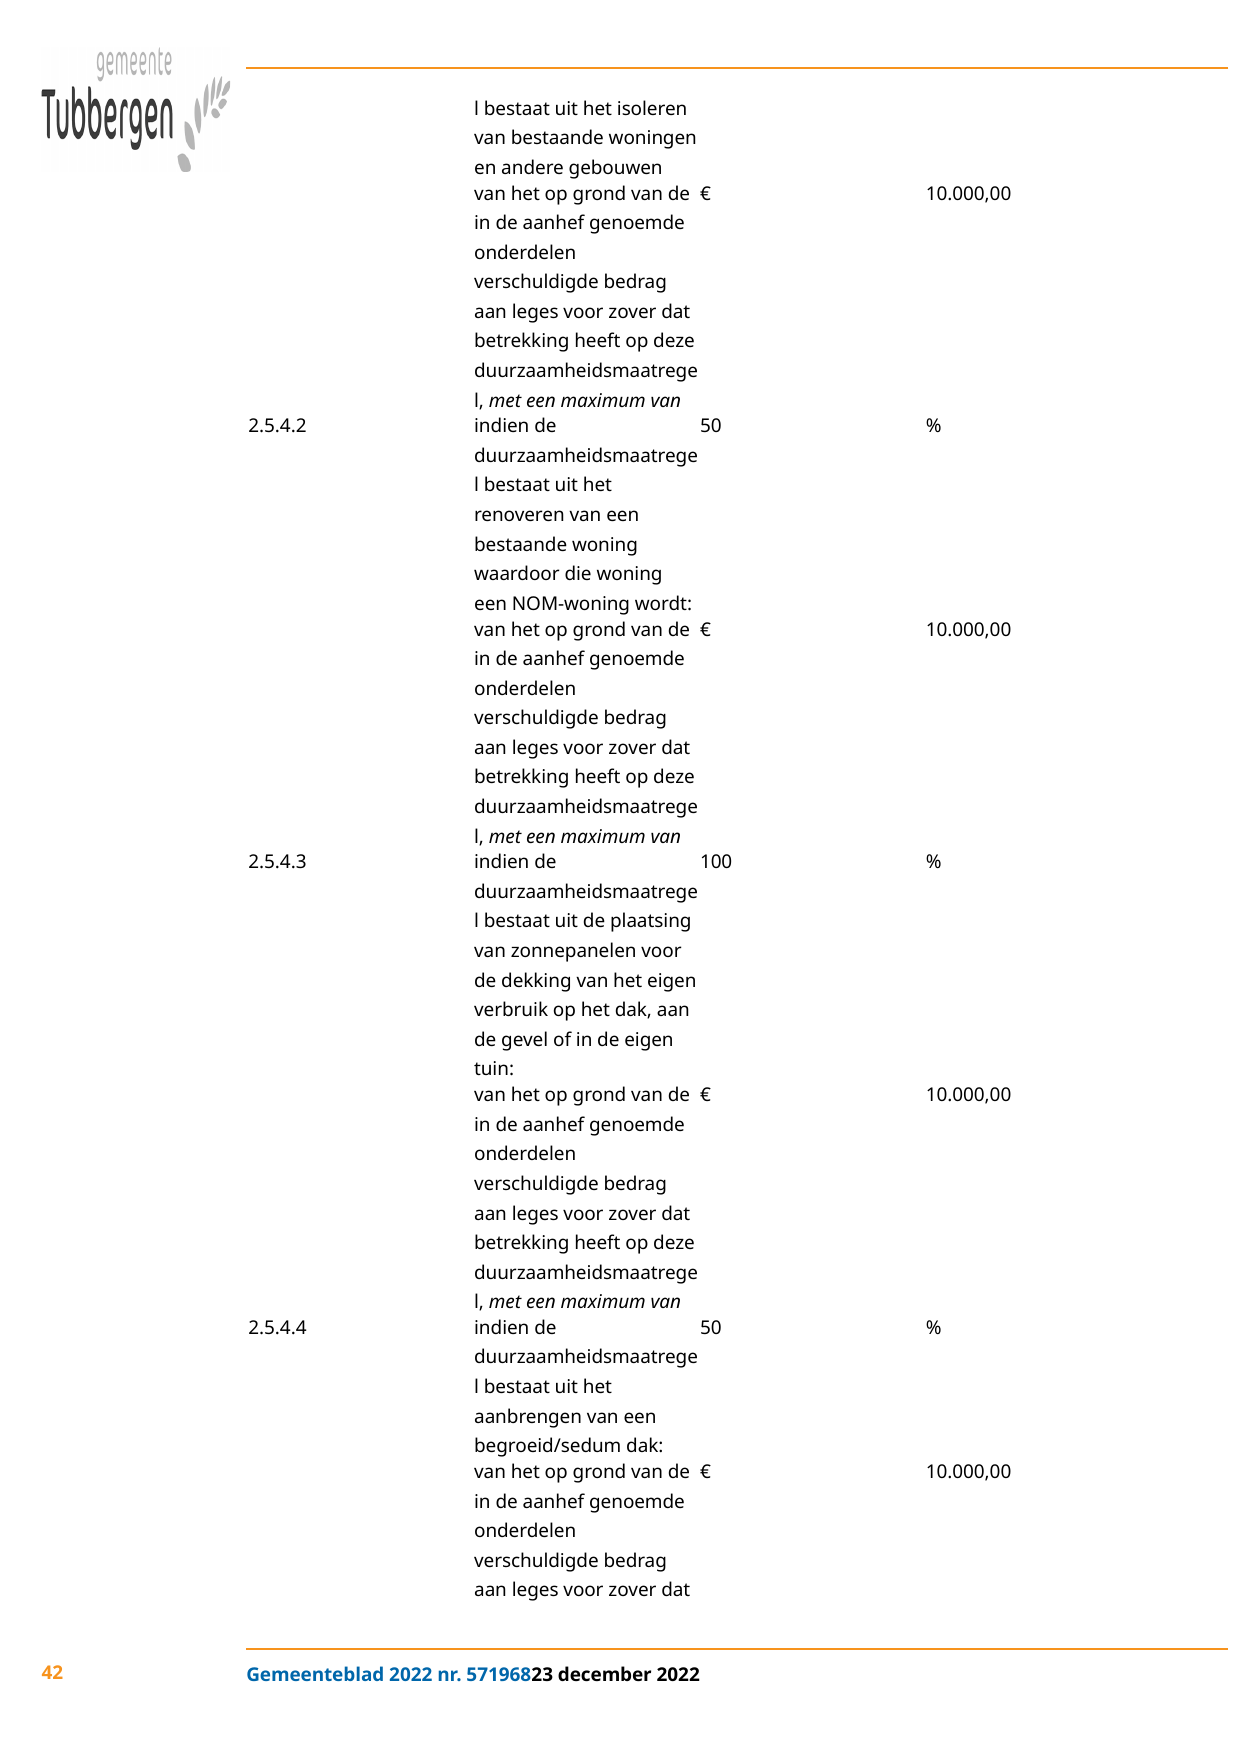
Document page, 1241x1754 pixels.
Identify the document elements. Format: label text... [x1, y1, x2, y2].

table_cell indien de duurzaamheidsmaatregel bestaat uit de plaatsing van zonnepanelen voor de dekking van het eigen verbruik op het dak, aan de gevel of in de eigen tuin: [474, 849, 700, 1081]
picture [41, 47, 231, 172]
table_cell l bestaat uit het isoleren van bestaande woningen en andere gebouwen [474, 95, 700, 180]
table_cell € [700, 1081, 926, 1314]
table_cell 2.5.4.4 [248, 1314, 474, 1458]
table_cell 10.000,00 [926, 1458, 1152, 1602]
table_cell van het op grond van de in de aanhef genoemde onderdelen verschuldigde bedrag aan leges voor zover dat betrekking heeft op deze duurzaamheidsmaatregel, met een maximum van [474, 616, 700, 848]
table_cell € [700, 1458, 926, 1602]
table_cell van het op grond van de in de aanhef genoemde onderdelen verschuldigde bedrag aan leges voor zover dat betrekking heeft op deze duurzaamheidsmaatregel, met een maximum van [474, 180, 700, 412]
table_cell indien de duurzaamheidsmaatregel bestaat uit het aanbrengen van een begroeid/sedum dak: [474, 1314, 700, 1458]
table_cell 50 [700, 413, 926, 616]
table_cell % [926, 849, 1152, 1081]
table_cell 10.000,00 [926, 1081, 1152, 1314]
table_cell [248, 180, 474, 412]
table_cell 100 [700, 849, 926, 1081]
table_cell € [700, 180, 926, 412]
table_cell [248, 1081, 474, 1314]
table_cell van het op grond van de in de aanhef genoemde onderdelen verschuldigde bedrag aan leges voor zover dat [474, 1458, 700, 1602]
table_cell 10.000,00 [926, 180, 1152, 412]
table_cell [248, 95, 474, 180]
table_cell indien de duurzaamheidsmaatregel bestaat uit het renoveren van een bestaande woning waardoor die woning een NOM-woning wordt: [474, 413, 700, 616]
table_cell % [926, 413, 1152, 616]
table_cell € [700, 616, 926, 848]
table_cell [248, 616, 474, 848]
table_cell 10.000,00 [926, 616, 1152, 848]
table_cell 2.5.4.2 [248, 413, 474, 616]
table_cell [700, 95, 926, 180]
table_cell [926, 95, 1152, 180]
table_cell van het op grond van de in de aanhef genoemde onderdelen verschuldigde bedrag aan leges voor zover dat betrekking heeft op deze duurzaamheidsmaatregel, met een maximum van [474, 1081, 700, 1314]
table_cell 2.5.4.3 [248, 849, 474, 1081]
table_cell 50 [700, 1314, 926, 1458]
table_cell [248, 1458, 474, 1602]
table_cell % [926, 1314, 1152, 1458]
